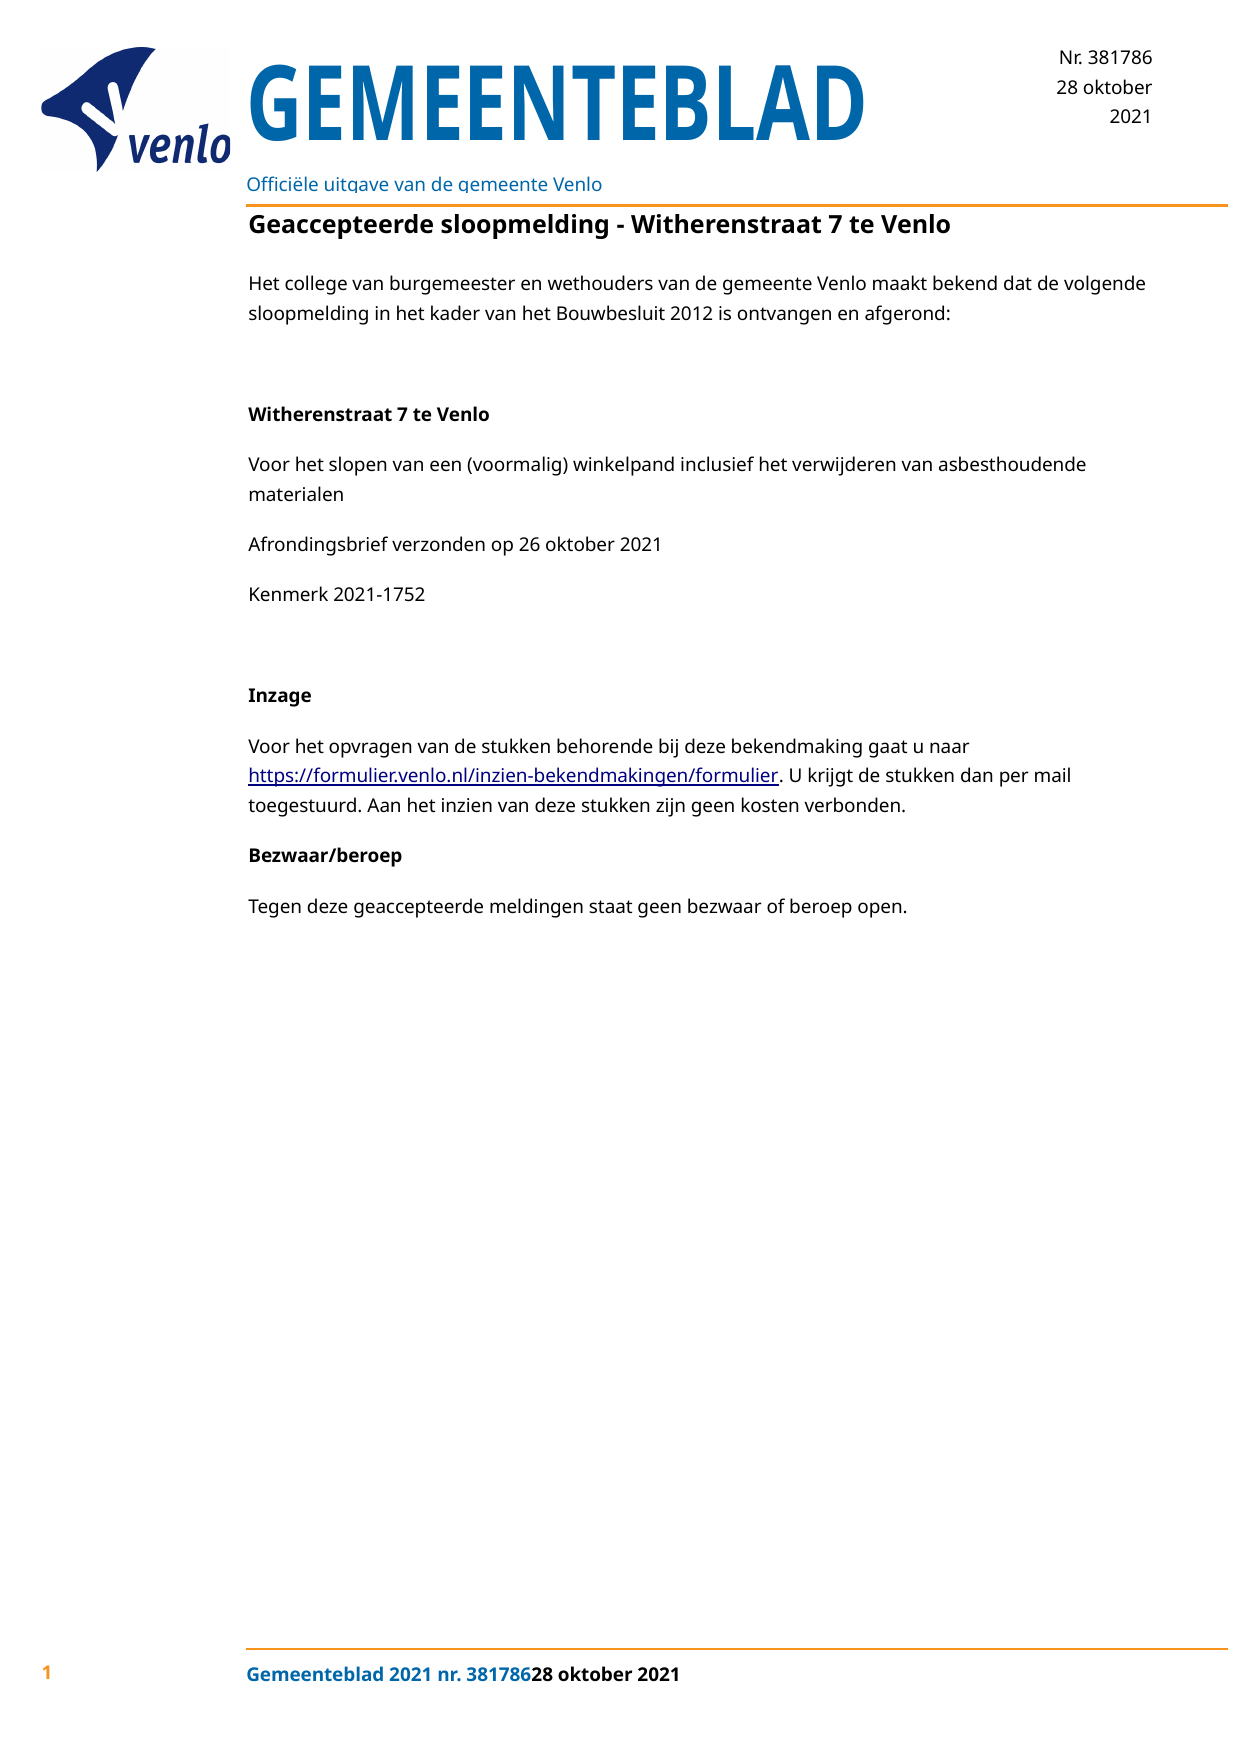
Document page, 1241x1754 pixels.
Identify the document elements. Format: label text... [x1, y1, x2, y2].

text Bezwaar/beroep [248, 842, 1152, 868]
text Tegen deze geaccepteerde meldingen staat geen bezwaar of beroep open. [248, 893, 1152, 918]
text Afrondingsbrief verzonden op 26 oktober 2021 [248, 531, 1152, 557]
text Voor het opvragen van de stukken behorende bij deze bekendmaking gaat u naar https://formulier.venlo.nl/inzien-bekendmakingen/formulier. U krijgt de stukken dan per mail toegestuurd. Aan het inzien van deze stukken zijn geen kosten verbonden. [248, 733, 1152, 818]
text Witherenstraat 7 te Venlo [248, 401, 1152, 426]
picture [41, 47, 231, 172]
text Het college van burgemeester en wethouders van de gemeente Venlo maakt bekend dat de volgende sloopmelding in het kader van het Bouwbesluit 2012 is ontvangen en afgerond: [248, 270, 1152, 326]
text Voor het slopen van een (voormalig) winkelpand inclusief het verwijderen van asbesthoudende materialen [248, 451, 1152, 506]
text Geaccepteerde sloopmelding - Witherenstraat 7 te Venlo [248, 207, 1152, 241]
text Kenmerk 2021-1752 [248, 582, 1152, 607]
text Inzage [248, 682, 1152, 708]
